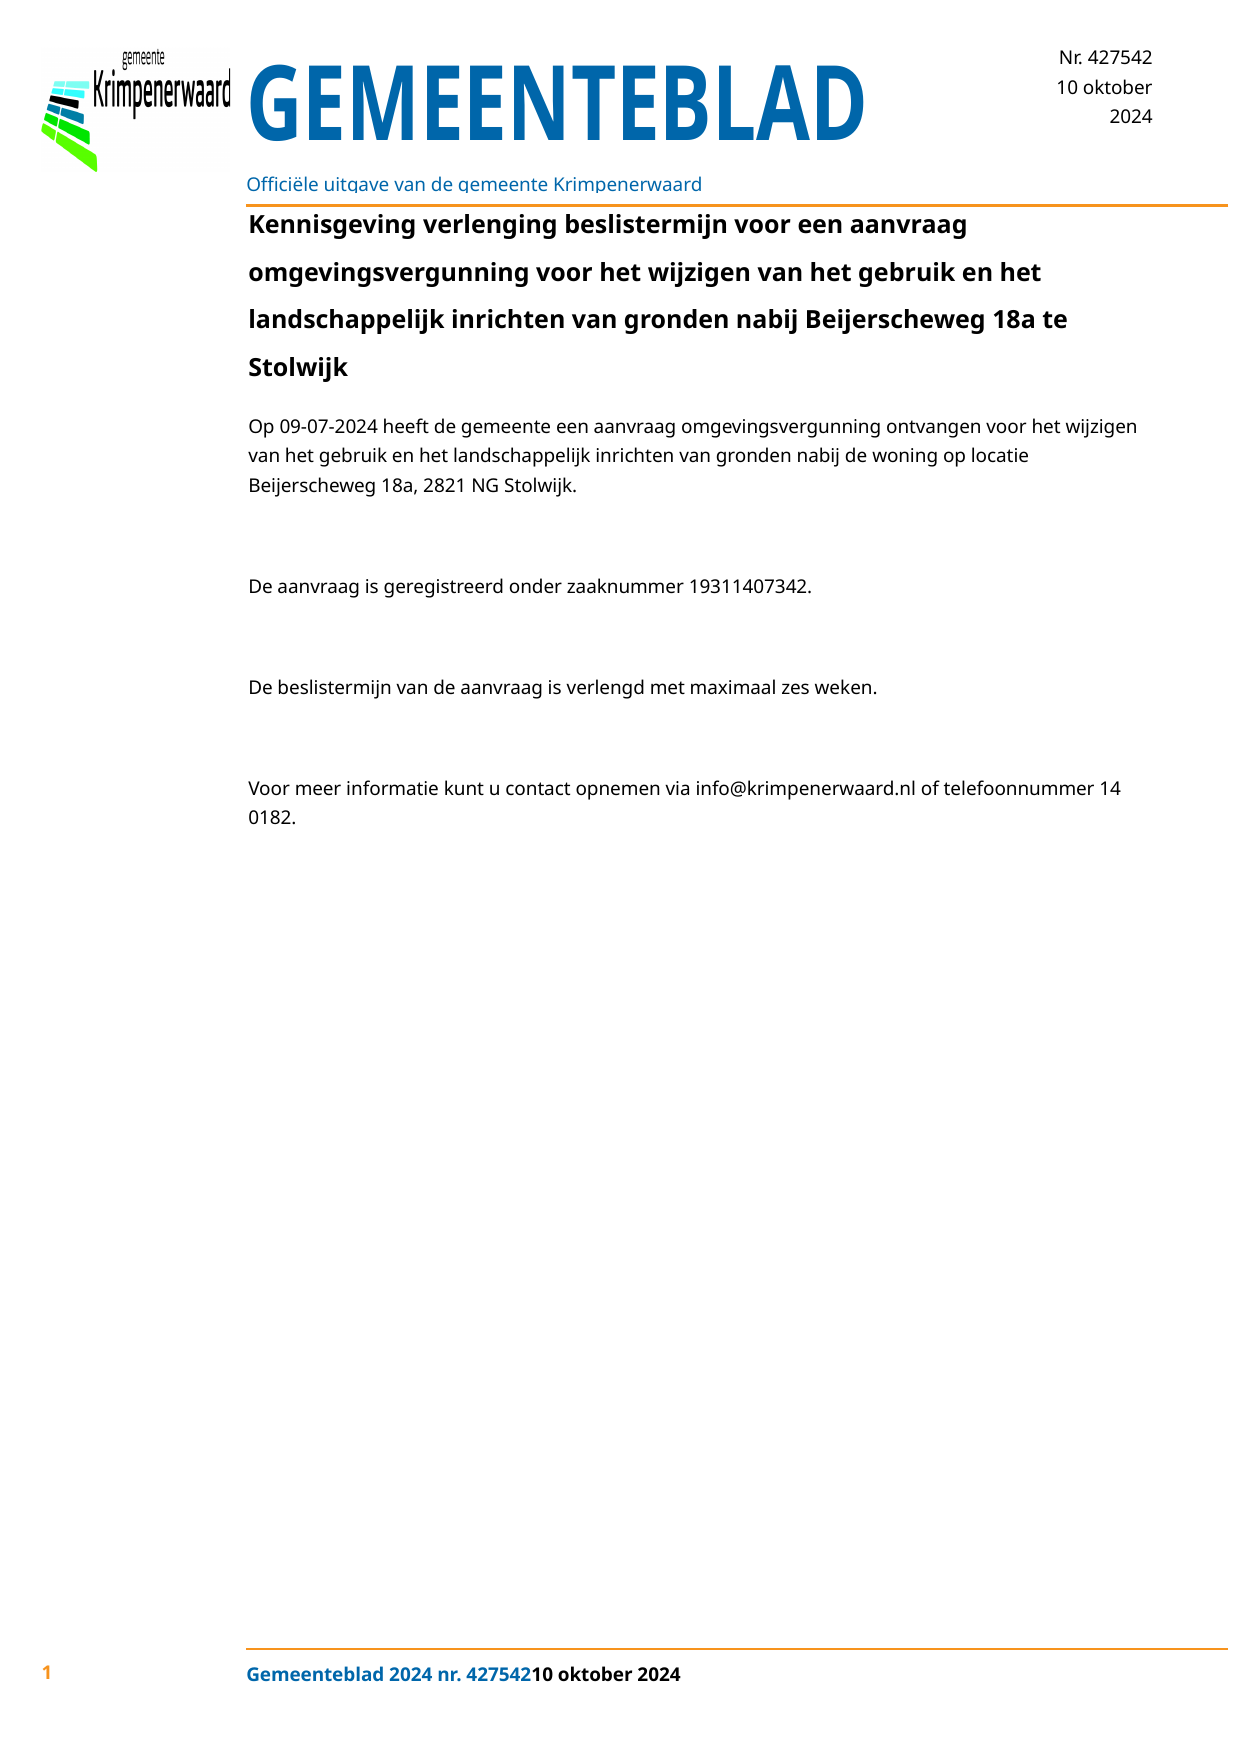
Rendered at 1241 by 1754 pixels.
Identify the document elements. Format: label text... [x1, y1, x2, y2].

picture [41, 47, 231, 172]
text Op 09-07-2024 heeft de gemeente een aanvraag omgevingsvergunning ontvangen voor het wijzigen van het gebruik en het landschappelijk inrichten van gronden nabij de woning op locatie Beijerscheweg 18a, 2821 NG Stolwijk. [248, 413, 1152, 498]
text De beslistermijn van de aanvraag is verlengd met maximaal zes weken. [248, 674, 1152, 700]
text De aanvraag is geregistreerd onder zaaknummer 19311407342. [248, 573, 1152, 599]
text Voor meer informatie kunt u contact opnemen via info@krimpenerwaard.nl of telefoonnummer 14 0182. [248, 775, 1152, 830]
text Kennisgeving verlenging beslistermijn voor een aanvraag omgevingsvergunning voor het wijzigen van het gebruik en het landschappelijk inrichten van gronden nabij Beijerscheweg 18a te Stolwijk [248, 207, 1152, 384]
